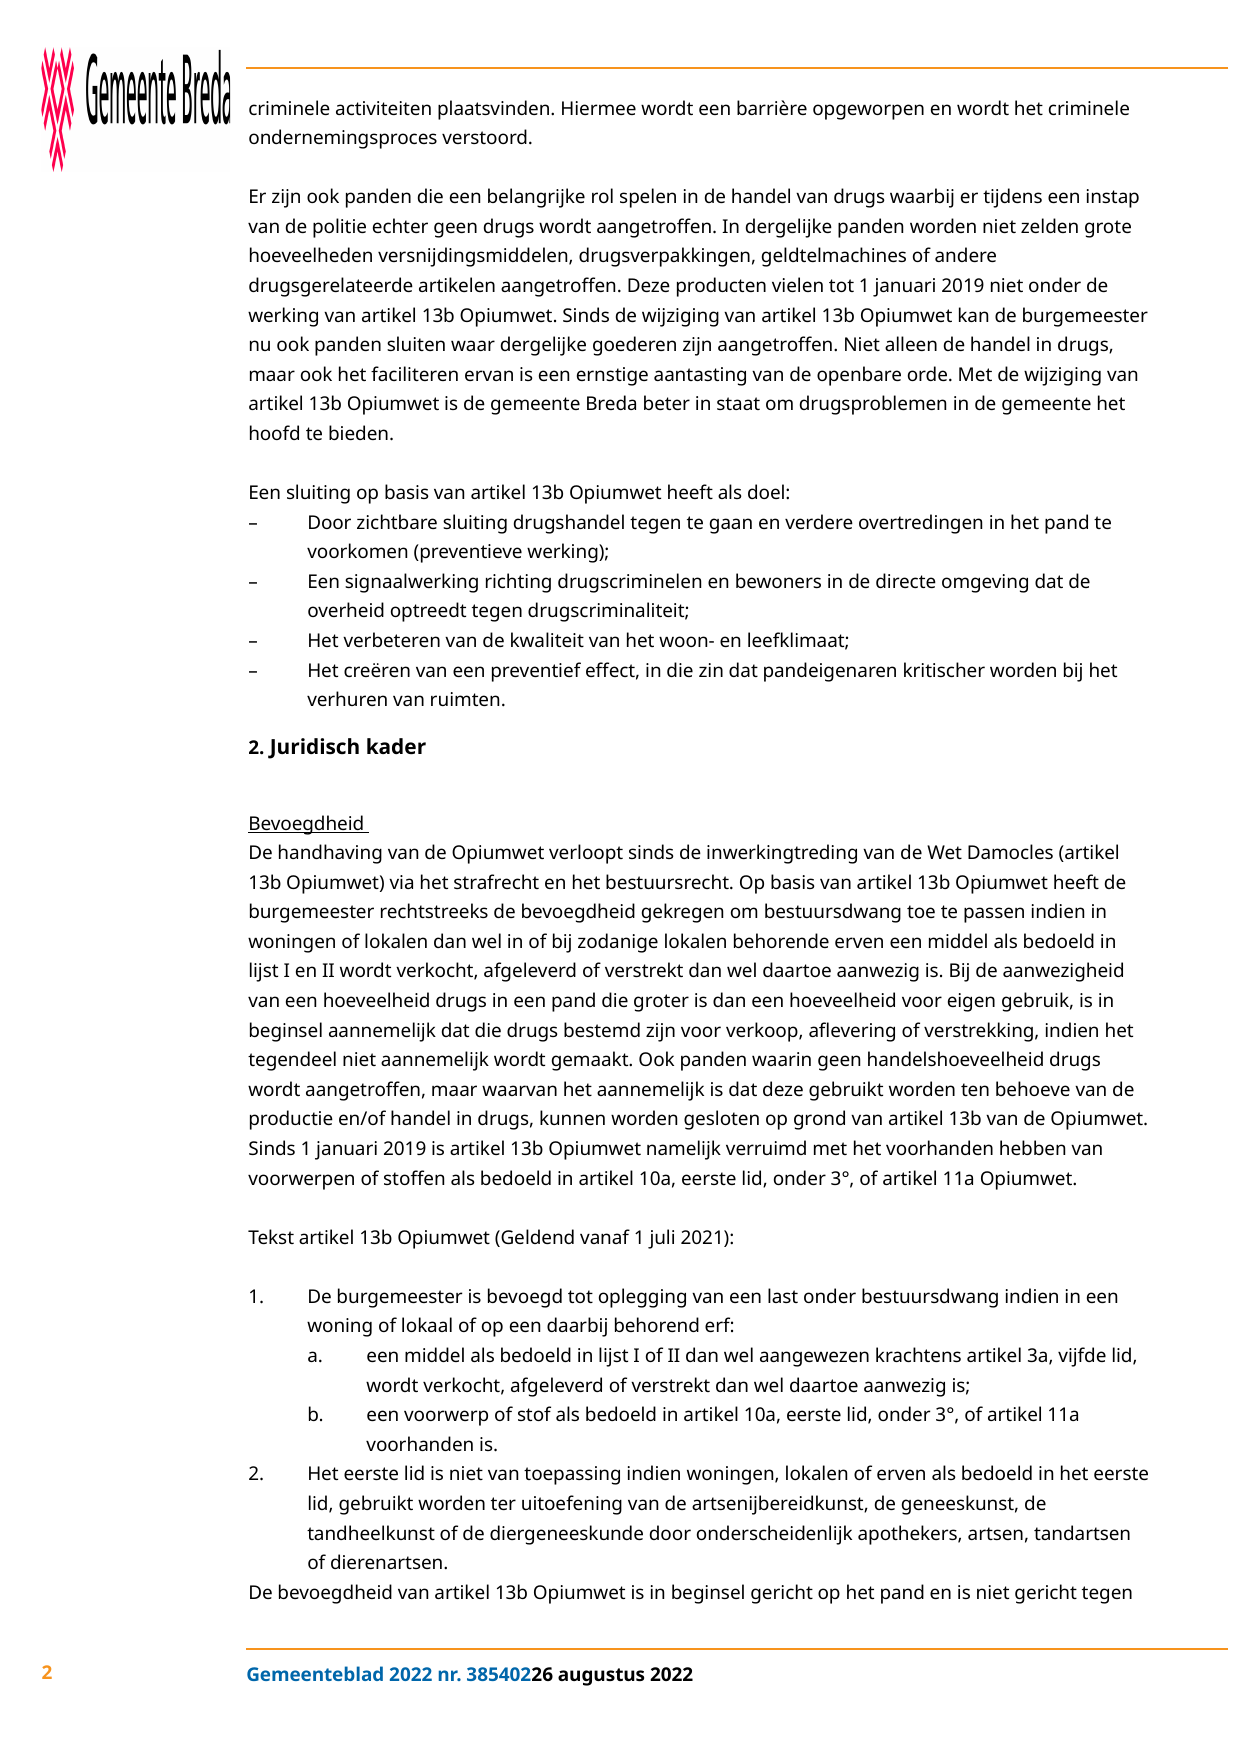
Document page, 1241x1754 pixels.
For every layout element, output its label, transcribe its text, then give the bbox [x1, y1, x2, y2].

text De bevoegdheid van artikel 13b Opiumwet is in beginsel gericht op het pand en is niet gericht tegen [248, 1579, 1152, 1605]
list Het creëren van een preventief effect, in die zin dat pandeigenaren kritischer worden bij het verhuren van ruimten. [248, 657, 1152, 712]
text Een sluiting op basis van artikel 13b Opiumwet heeft als doel: [248, 479, 1152, 505]
picture [41, 47, 231, 172]
list De burgemeester is bevoegd tot oplegging van een last onder bestuursdwang indien in een woning of lokaal of op een daarbij behorend erf: [248, 1283, 1152, 1338]
list Het eerste lid is niet van toepassing indien woningen, lokalen of erven als bedoeld in het eerste lid, gebruikt worden ter uitoefening van de artsenijbereidkunst, de geneeskunst, de tandheelkunst of de diergeneeskunde door onderscheidenlijk apothekers, artsen, tandartsen of dierenartsen. [248, 1461, 1152, 1575]
list Een signaalwerking richting drugscriminelen en bewoners in de directe omgeving dat de overheid optreedt tegen drugscriminaliteit; [248, 568, 1152, 623]
text Er zijn ook panden die een belangrijke rol spelen in de handel van drugs waarbij er tijdens een instap van de politie echter geen drugs wordt aangetroffen. In dergelijke panden worden niet zelden grote hoeveelheden versnijdingsmiddelen, drugsverpakkingen, geldtelmachines of andere drugsgerelateerde artikelen aangetroffen. Deze producten vielen tot 1 januari 2019 niet onder de werking van artikel 13b Opiumwet. Sinds de wijziging van artikel 13b Opiumwet kan de burgemeester nu ook panden sluiten waar dergelijke goederen zijn aangetroffen. Niet alleen de handel in drugs, maar ook het faciliteren ervan is een ernstige aantasting van de openbare orde. Met de wijziging van artikel 13b Opiumwet is de gemeente Breda beter in staat om drugsproblemen in de gemeente het hoofd te bieden. [248, 183, 1152, 446]
text De handhaving van de Opiumwet verloopt sinds de inwerkingtreding van de Wet Damocles (artikel 13b Opiumwet) via het strafrecht en het bestuursrecht. Op basis van artikel 13b Opiumwet heeft de burgemeester rechtstreeks de bevoegdheid gekregen om bestuursdwang toe te passen indien in woningen of lokalen dan wel in of bij zodanige lokalen behorende erven een middel als bedoeld in lijst I en II wordt verkocht, afgeleverd of verstrekt dan wel daartoe aanwezig is. Bij de aanwezigheid van een hoeveelheid drugs in een pand die groter is dan een hoeveelheid voor eigen gebruik, is in beginsel aannemelijk dat die drugs bestemd zijn voor verkoop, aflevering of verstrekking, indien het tegendeel niet aannemelijk wordt gemaakt. Ook panden waarin geen handelshoeveelheid drugs wordt aangetroffen, maar waarvan het aannemelijk is dat deze gebruikt worden ten behoeve van de productie en/of handel in drugs, kunnen worden gesloten op grond van artikel 13b van de Opiumwet. Sinds 1 januari 2019 is artikel 13b Opiumwet namelijk verruimd met het voorhanden hebben van voorwerpen of stoffen als bedoeld in artikel 10a, eerste lid, onder 3°, of artikel 11a Opiumwet. [248, 839, 1152, 1191]
list Het verbeteren van de kwaliteit van het woon- en leefklimaat; [248, 627, 1152, 653]
text Bevoegdheid [248, 810, 1152, 836]
list een voorwerp of stof als bedoeld in artikel 10a, eerste lid, onder 3°, of artikel 11a voorhanden is. [307, 1401, 1152, 1457]
list een middel als bedoeld in lijst I of II dan wel aangewezen krachtens artikel 3a, vijfde lid, wordt verkocht, afgeleverd of verstrekt dan wel daartoe aanwezig is; [307, 1342, 1152, 1398]
text criminele activiteiten plaatsvinden. Hiermee wordt een barrière opgeworpen en wordt het criminele ondernemingsproces verstoord. [248, 95, 1152, 150]
text 2. Juridisch kader [248, 732, 1152, 761]
list Door zichtbare sluiting drugshandel tegen te gaan en verdere overtredingen in het pand te voorkomen (preventieve werking); [248, 509, 1152, 564]
text Tekst artikel 13b Opiumwet (Geldend vanaf 1 juli 2021): [248, 1224, 1152, 1250]
